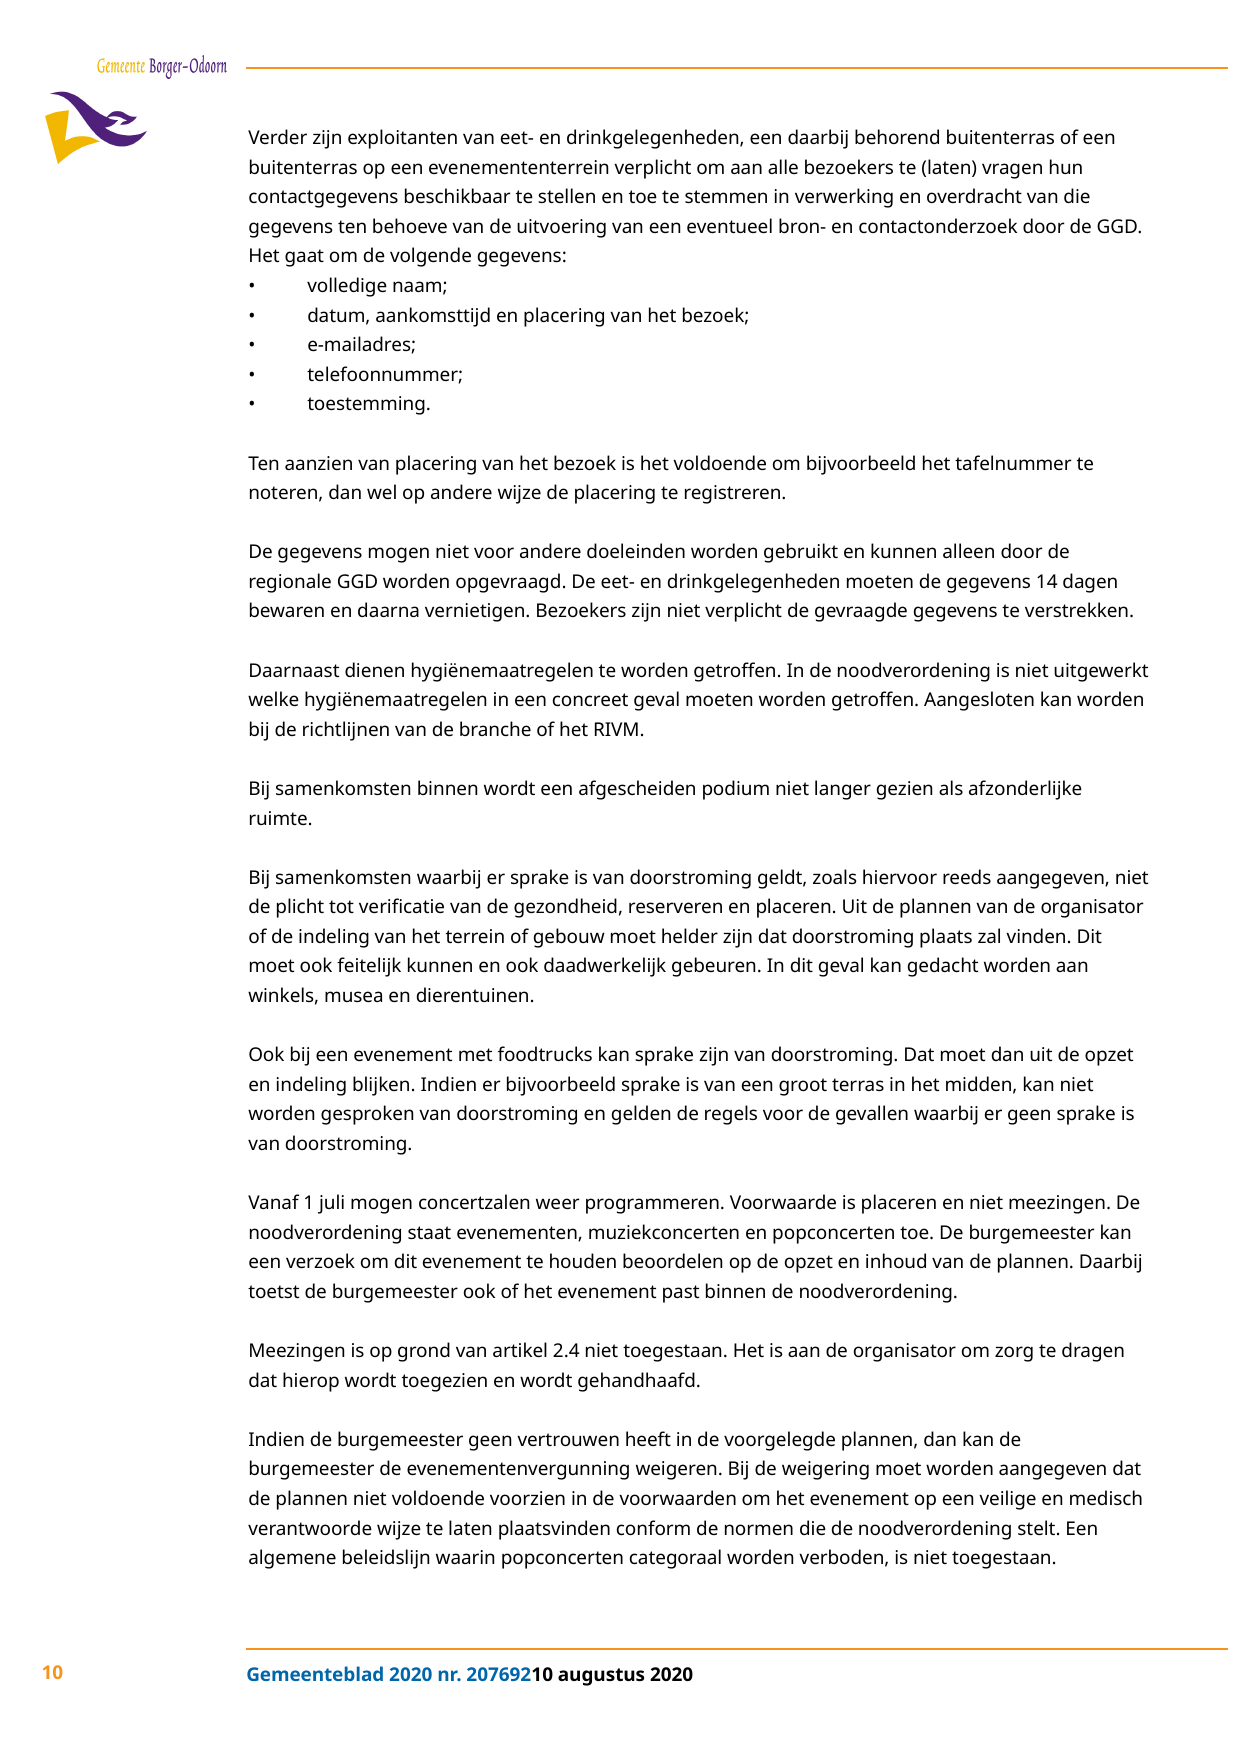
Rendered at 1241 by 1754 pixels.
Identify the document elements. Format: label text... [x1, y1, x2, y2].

list datum, aankomsttijd en placering van het bezoek; [248, 302, 1152, 328]
text Verder zijn exploitanten van eet- en drinkgelegenheden, een daarbij behorend buitenterras of een buitenterras op een evenemententerrein verplicht om aan alle bezoekers te (laten) vragen hun contactgegevens beschikbaar te stellen en toe te stemmen in verwerking en overdracht van die gegevens ten behoeve van de uitvoering van een eventueel bron- en contactonderzoek door de GGD. Het gaat om de volgende gegevens: [248, 124, 1152, 268]
text De gegevens mogen niet voor andere doeleinden worden gebruikt en kunnen alleen door de regionale GGD worden opgevraagd. De eet- en drinkgelegenheden moeten de gegevens 14 dagen bewaren en daarna vernietigen. Bezoekers zijn niet verplicht de gevraagde gegevens te verstrekken. [248, 538, 1152, 623]
text Daarnaast dienen hygiënemaatregelen te worden getroffen. In de noodverordening is niet uitgewerkt welke hygiënemaatregelen in een concreet geval moeten worden getroffen. Aangesloten kan worden bij de richtlijnen van de branche of het RIVM. [248, 657, 1152, 742]
list volledige naam; [248, 272, 1152, 298]
text Meezingen is op grond van artikel 2.4 niet toegestaan. Het is aan de organisator om zorg te dragen dat hierop wordt toegezien en wordt gehandhaafd. [248, 1337, 1152, 1393]
text Ook bij een evenement met foodtrucks kan sprake zijn van doorstroming. Dat moet dan uit de opzet en indeling blijken. Indien er bijvoorbeeld sprake is van een groot terras in het midden, kan niet worden gesproken van doorstroming en gelden de regels voor de gevallen waarbij er geen sprake is van doorstroming. [248, 1041, 1152, 1156]
text Bij samenkomsten binnen wordt een afgescheiden podium niet langer gezien als afzonderlijke ruimte. [248, 775, 1152, 831]
text Ten aanzien van placering van het bezoek is het voldoende om bijvoorbeeld het tafelnummer te noteren, dan wel op andere wijze de placering te registreren. [248, 450, 1152, 505]
list e-mailadres; [248, 331, 1152, 357]
list telefoonnummer; [248, 361, 1152, 387]
list toestemming. [248, 391, 1152, 416]
text Bij samenkomsten waarbij er sprake is van doorstroming geldt, zoals hiervoor reeds aangegeven, niet de plicht tot verificatie van de gezondheid, reserveren en placeren. Uit de plannen van de organisator of de indeling van het terrein of gebouw moet helder zijn dat doorstroming plaats zal vinden. Dit moet ook feitelijk kunnen en ook daadwerkelijk gebeuren. In dit geval kan gedacht worden aan winkels, musea en dierentuinen. [248, 864, 1152, 1008]
text Indien de burgemeester geen vertrouwen heeft in de voorgelegde plannen, dan kan de burgemeester de evenementenvergunning weigeren. Bij de weigering moet worden aangegeven dat de plannen niet voldoende voorzien in de voorwaarden om het evenement op een veilige en medisch verantwoorde wijze te laten plaatsvinden conform de normen die de noodverordening stelt. Een algemene beleidslijn waarin popconcerten categoraal worden verboden, is niet toegestaan. [248, 1426, 1152, 1570]
text Vanaf 1 juli mogen concertzalen weer programmeren. Voorwaarde is placeren en niet meezingen. De noodverordening staat evenementen, muziekconcerten en popconcerten toe. De burgemeester kan een verzoek om dit evenement te houden beoordelen op de opzet en inhoud van de plannen. Daarbij toetst de burgemeester ook of het evenement past binnen de noodverordening. [248, 1189, 1152, 1304]
picture [41, 47, 231, 172]
